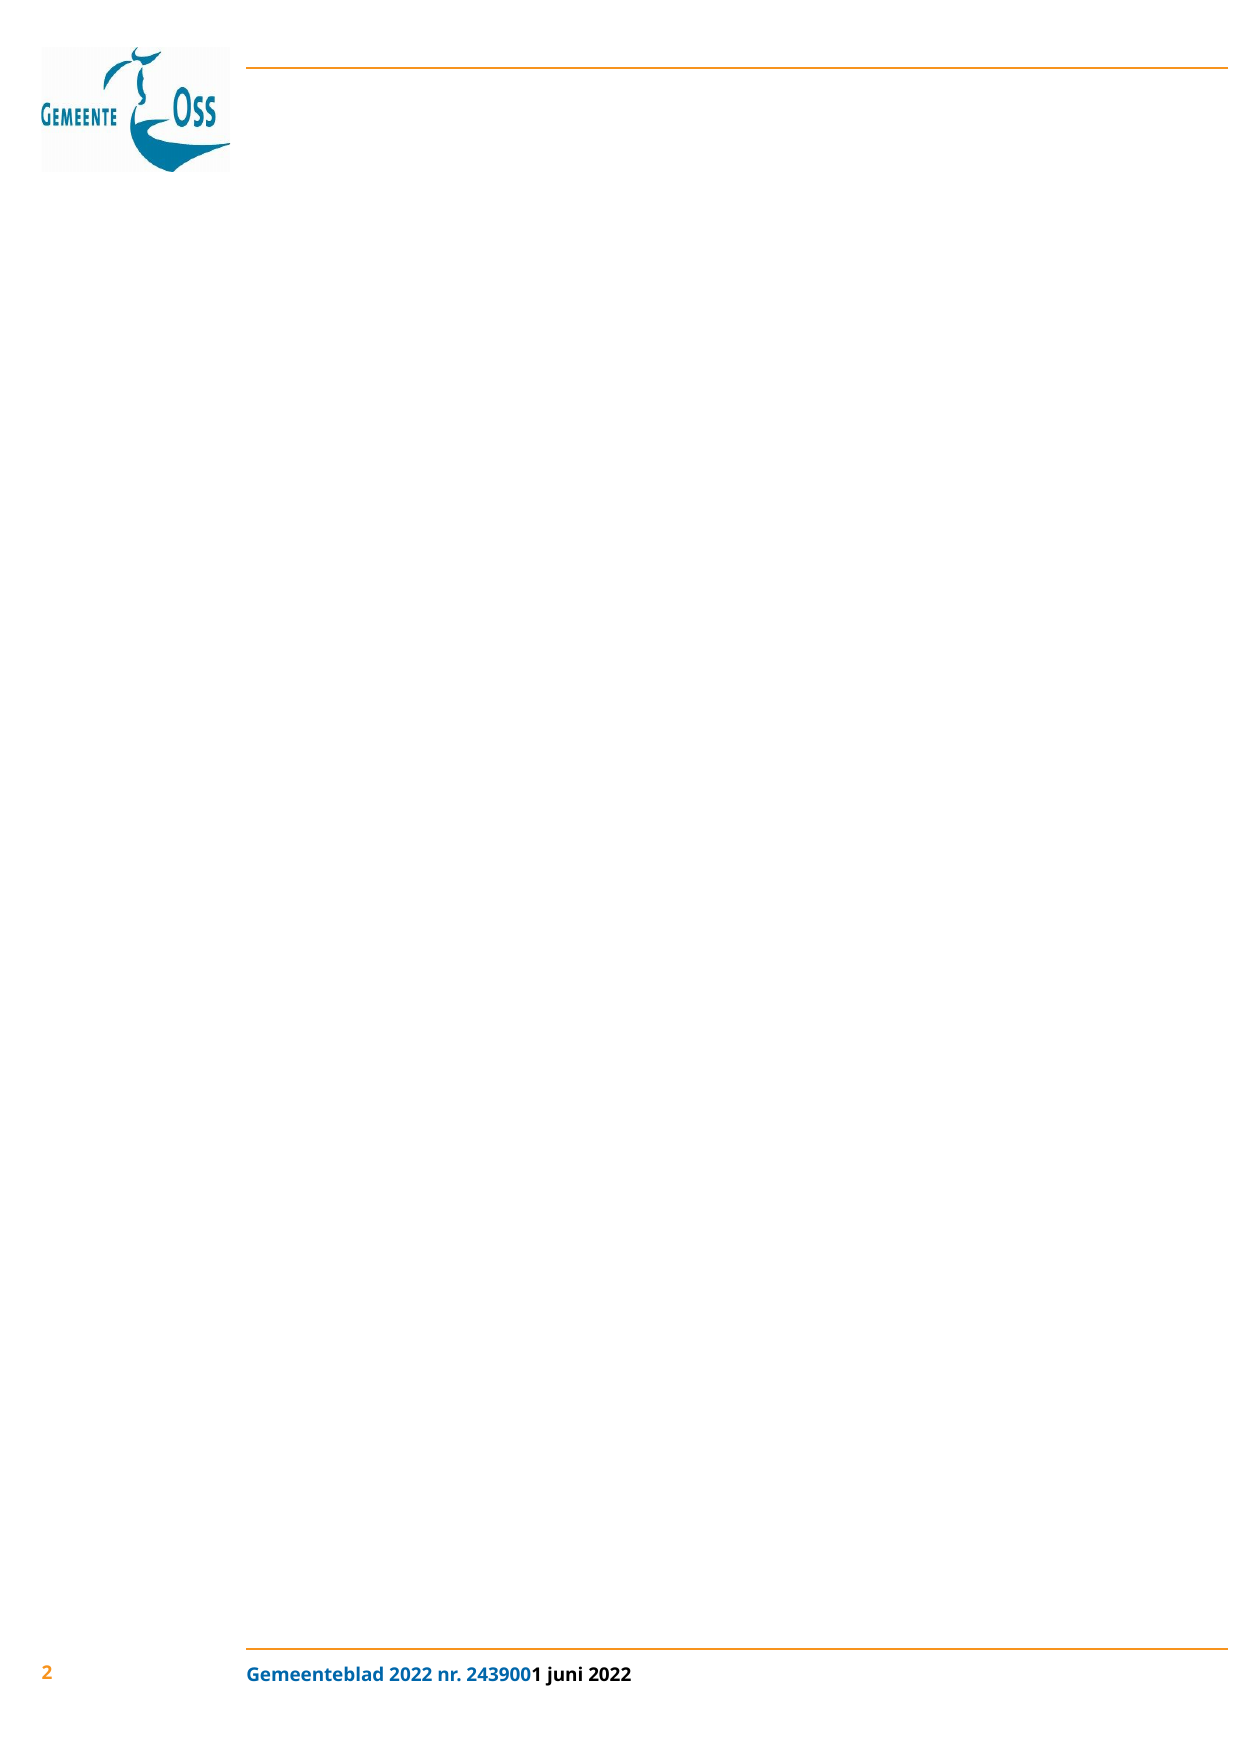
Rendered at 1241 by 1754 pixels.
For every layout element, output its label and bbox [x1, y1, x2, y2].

picture [41, 47, 231, 172]
